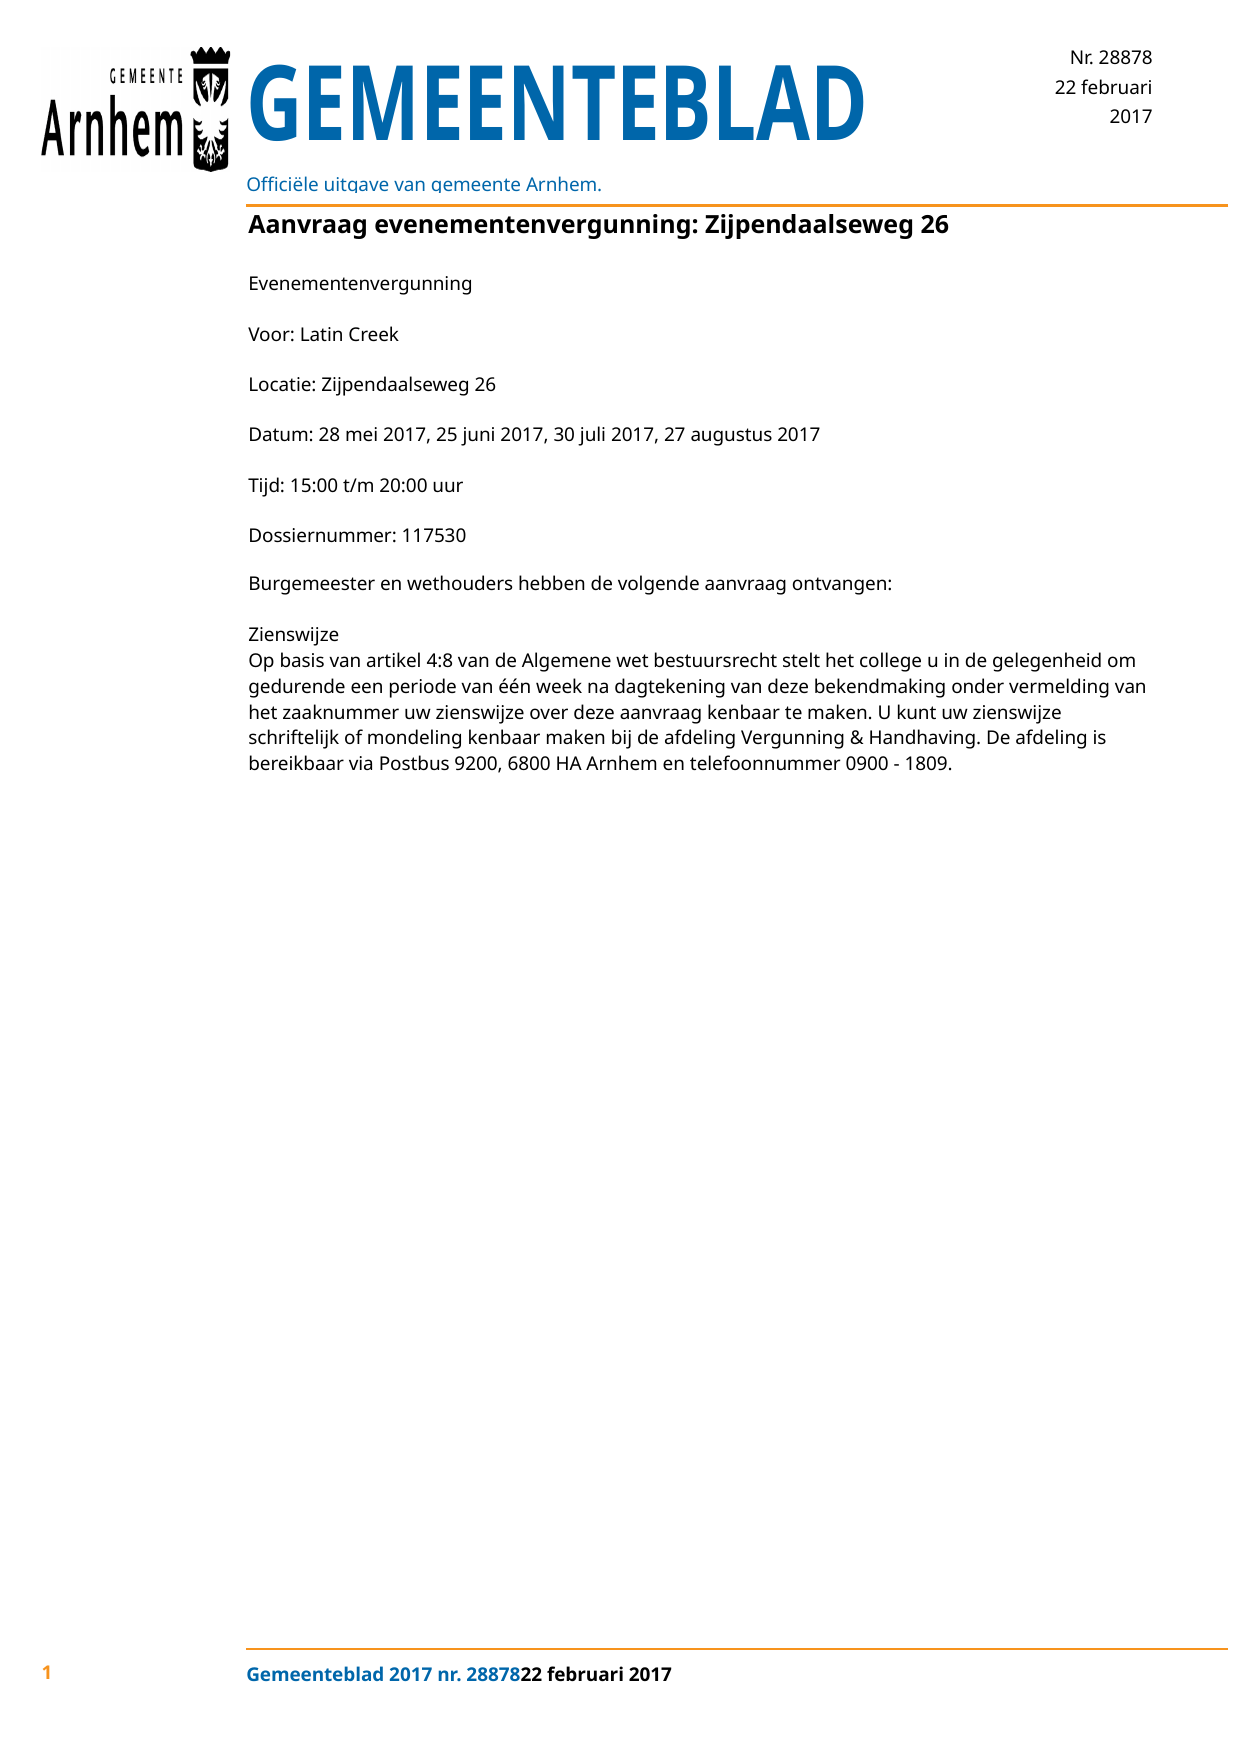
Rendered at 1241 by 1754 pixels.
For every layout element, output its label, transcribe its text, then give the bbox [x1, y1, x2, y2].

picture [41, 47, 231, 172]
text Dossiernummer: 117530 [248, 522, 1152, 548]
text Aanvraag evenementenvergunning: Zijpendaalseweg 26 [248, 207, 1152, 241]
text Locatie: Zijpendaalseweg 26 [248, 371, 1152, 397]
text Zienswijze [248, 622, 1152, 647]
text Voor: Latin Creek [248, 321, 1152, 346]
text Op basis van artikel 4:8 van de Algemene wet bestuursrecht stelt het college u in de gelegenheid om gedurende een periode van één week na dagtekening van deze bekendmaking onder vermelding van het zaaknummer uw zienswijze over deze aanvraag kenbaar te maken. U kunt uw zienswijze schriftelijk of mondeling kenbaar maken bij de afdeling Vergunning & Handhaving. De afdeling is bereikbaar via Postbus 9200, 6800 HA Arnhem en telefoonnummer 0900 - 1809. [248, 647, 1152, 776]
text Evenementenvergunning [248, 270, 1152, 296]
text Datum: 28 mei 2017, 25 juni 2017, 30 juli 2017, 27 augustus 2017 [248, 422, 1152, 447]
text Tijd: 15:00 t/m 20:00 uur [248, 472, 1152, 498]
text Burgemeester en wethouders hebben de volgende aanvraag ontvangen: [248, 570, 1152, 596]
